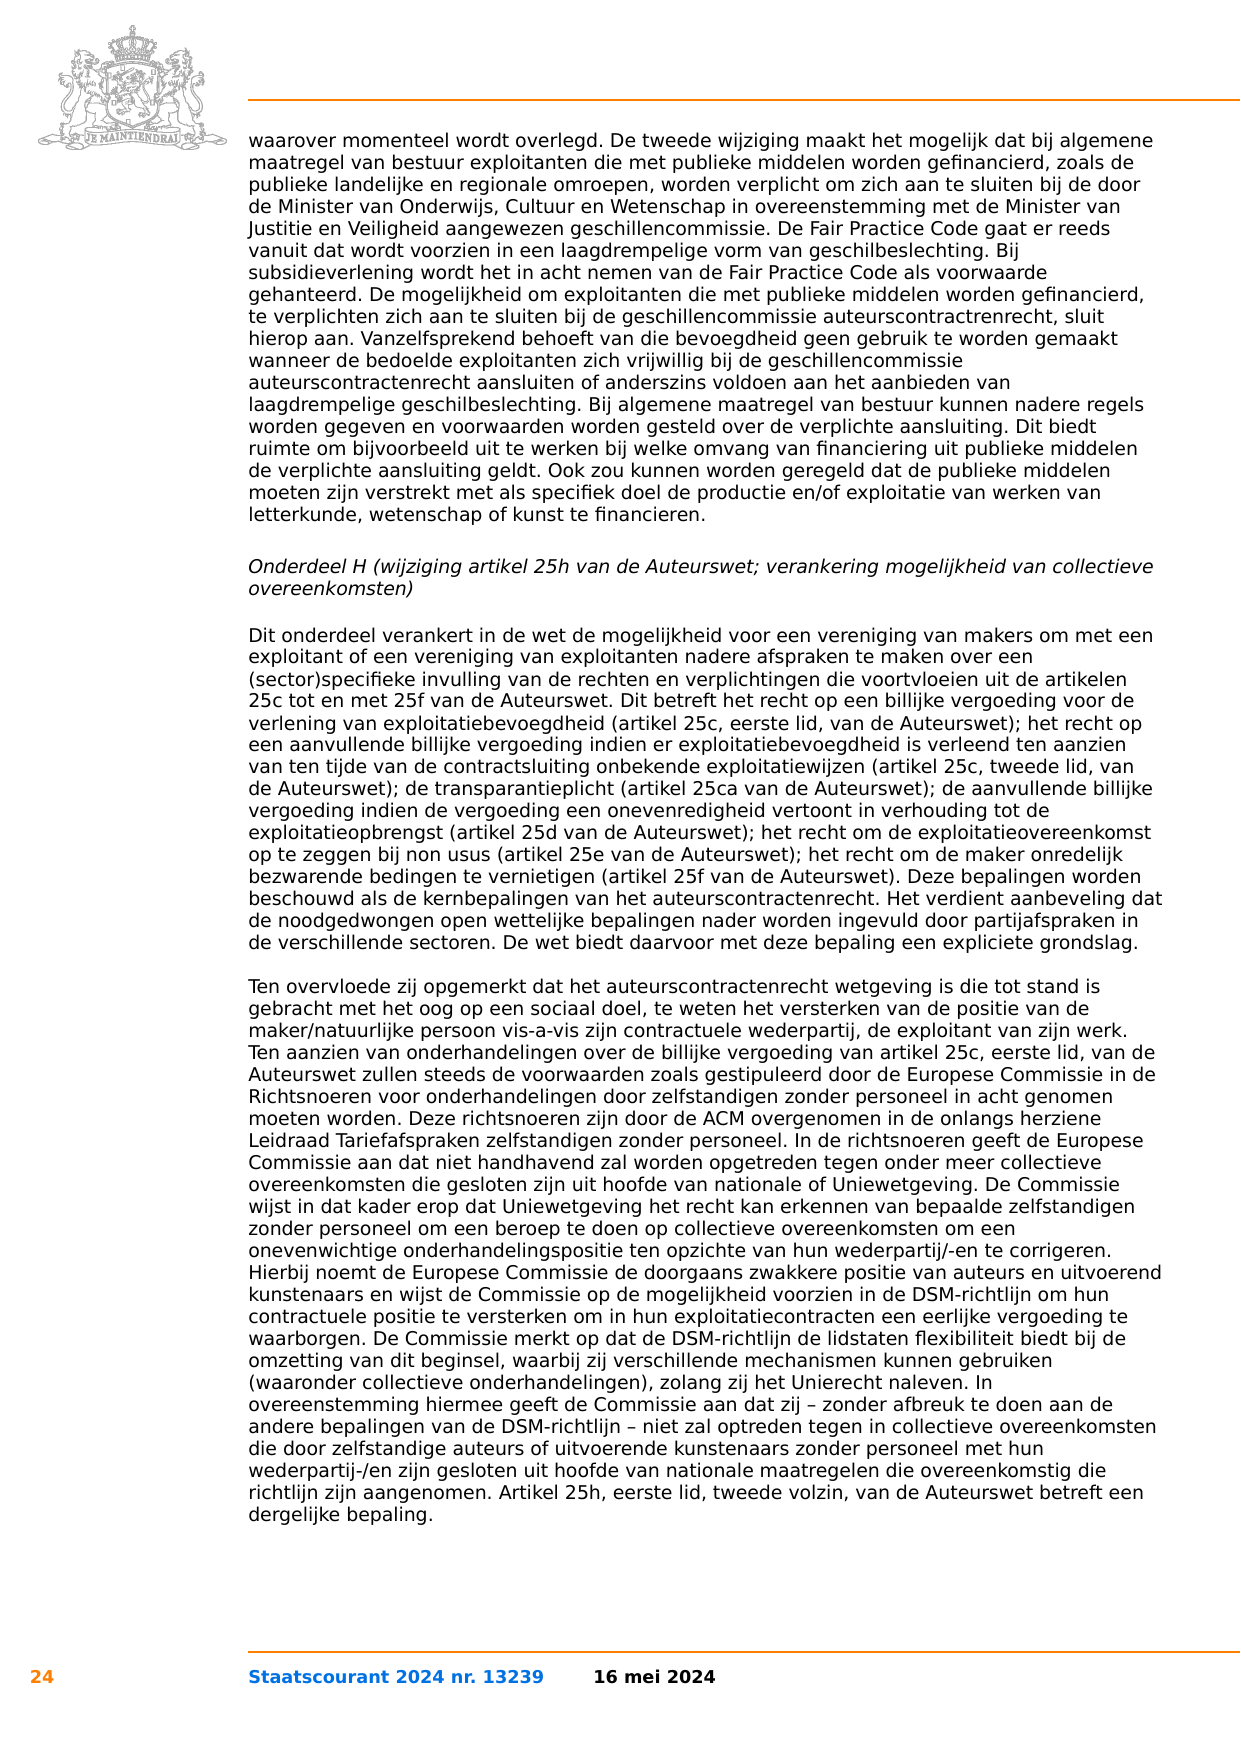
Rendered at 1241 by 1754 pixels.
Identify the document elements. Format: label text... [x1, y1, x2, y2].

text Dit onderdeel verankert in de wet de mogelijkheid voor een vereniging van makers om met een exploitant of een vereniging van exploitanten nadere afspraken te maken over een (sector)specifieke invulling van de rechten en verplichtingen die voortvloeien uit de artikelen 25c tot en met 25f van de Auteurswet. Dit betreft het recht op een billijke vergoeding voor de verlening van exploitatiebevoegdheid (artikel 25c, eerste lid, van de Auteurswet); het recht op een aanvullende billijke vergoeding indien er exploitatiebevoegdheid is verleend ten aanzien van ten tijde van de contractsluiting onbekende exploitatiewijzen (artikel 25c, tweede lid, van de Auteurswet); de transparantieplicht (artikel 25ca van de Auteurswet); de aanvullende billijke vergoeding indien de vergoeding een onevenredigheid vertoont in verhouding tot de exploitatieopbrengst (artikel 25d van de Auteurswet); het recht om de exploitatieovereenkomst op te zeggen bij non usus (artikel 25e van de Auteurswet); het recht om de maker onredelijk bezwarende bedingen te vernietigen (artikel 25f van de Auteurswet). Deze bepalingen worden beschouwd als de kernbepalingen van het auteurscontractenrecht. Het verdient aanbeveling dat de noodgedwongen open wettelijke bepalingen nader worden ingevuld door partijafspraken in de verschillende sectoren. De wet biedt daarvoor met deze bepaling een expliciete grondslag. [248, 624, 1163, 954]
picture [38, 25, 227, 150]
text Ten overvloede zij opgemerkt dat het auteurscontractenrecht wetgeving is die tot stand is gebracht met het oog op een sociaal doel, te weten het versterken van de positie van de maker/natuurlijke persoon vis-a-vis zijn contractuele wederpartij, de exploitant van zijn werk. Ten aanzien van onderhandelingen over de billijke vergoeding van artikel 25c, eerste lid, van de Auteurswet zullen steeds de voorwaarden zoals gestipuleerd door de Europese Commissie in de Richtsnoeren voor onderhandelingen door zelfstandigen zonder personeel in acht genomen moeten worden. Deze richtsnoeren zijn door de ACM overgenomen in de onlangs herziene Leidraad Tariefafspraken zelfstandigen zonder personeel. In de richtsnoeren geeft de Europese Commissie aan dat niet handhavend zal worden opgetreden tegen onder meer collectieve overeenkomsten die gesloten zijn uit hoofde van nationale of Uniewetgeving. De Commissie wijst in dat kader erop dat Uniewetgeving het recht kan erkennen van bepaalde zelfstandigen zonder personeel om een beroep te doen op collectieve overeenkomsten om een onevenwichtige onderhandelingspositie ten opzichte van hun wederpartij/-en te corrigeren. Hierbij noemt de Europese Commissie de doorgaans zwakkere positie van auteurs en uitvoerend kunstenaars en wijst de Commissie op de mogelijkheid voorzien in de DSM-richtlijn om hun contractuele positie te versterken om in hun exploitatiecontracten een eerlijke vergoeding te waarborgen. De Commissie merkt op dat de DSM-richtlijn de lidstaten flexibiliteit biedt bij de omzetting van dit beginsel, waarbij zij verschillende mechanismen kunnen gebruiken (waaronder collectieve onderhandelingen), zolang zij het Unierecht naleven. In overeenstemming hiermee geeft de Commissie aan dat zij – zonder afbreuk te doen aan de andere bepalingen van de DSM-richtlijn – niet zal optreden tegen in collectieve overeenkomsten die door zelfstandige auteurs of uitvoerende kunstenaars zonder personeel met hun wederpartij-/en zijn gesloten uit hoofde van nationale maatregelen die overeenkomstig die richtlijn zijn aangenomen. Artikel 25h, eerste lid, tweede volzin, van de Auteurswet betreft een dergelijke bepaling. [248, 976, 1163, 1526]
subtitle Onderdeel H (wijziging artikel 25h van de Auteurswet; verankering mogelijkheid van collectieve overeenkomsten) [248, 556, 1163, 599]
text waarover momenteel wordt overlegd. De tweede wijziging maakt het mogelijk dat bij algemene maatregel van bestuur exploitanten die met publieke middelen worden gefinancierd, zoals de publieke landelijke en regionale omroepen, worden verplicht om zich aan te sluiten bij de door de Minister van Onderwijs, Cultuur en Wetenschap in overeenstemming met de Minister van Justitie en Veiligheid aangewezen geschillencommissie. De Fair Practice Code gaat er reeds vanuit dat wordt voorzien in een laagdrempelige vorm van geschilbeslechting. Bij subsidieverlening wordt het in acht nemen van de Fair Practice Code als voorwaarde gehanteerd. De mogelijkheid om exploitanten die met publieke middelen worden gefinancierd, te verplichten zich aan te sluiten bij de geschillencommissie auteurscontractrenrecht, sluit hierop aan. Vanzelfsprekend behoeft van die bevoegdheid geen gebruik te worden gemaakt wanneer de bedoelde exploitanten zich vrijwillig bij de geschillencommissie auteurscontractenrecht aansluiten of anderszins voldoen aan het aanbieden van laagdrempelige geschilbeslechting. Bij algemene maatregel van bestuur kunnen nadere regels worden gegeven en voorwaarden worden gesteld over de verplichte aansluiting. Dit biedt ruimte om bijvoorbeeld uit te werken bij welke omvang van financiering uit publieke middelen de verplichte aansluiting geldt. Ook zou kunnen worden geregeld dat de publieke middelen moeten zijn verstrekt met als specifiek doel de productie en/of exploitatie van werken van letterkunde, wetenschap of kunst te financieren. [248, 130, 1163, 526]
